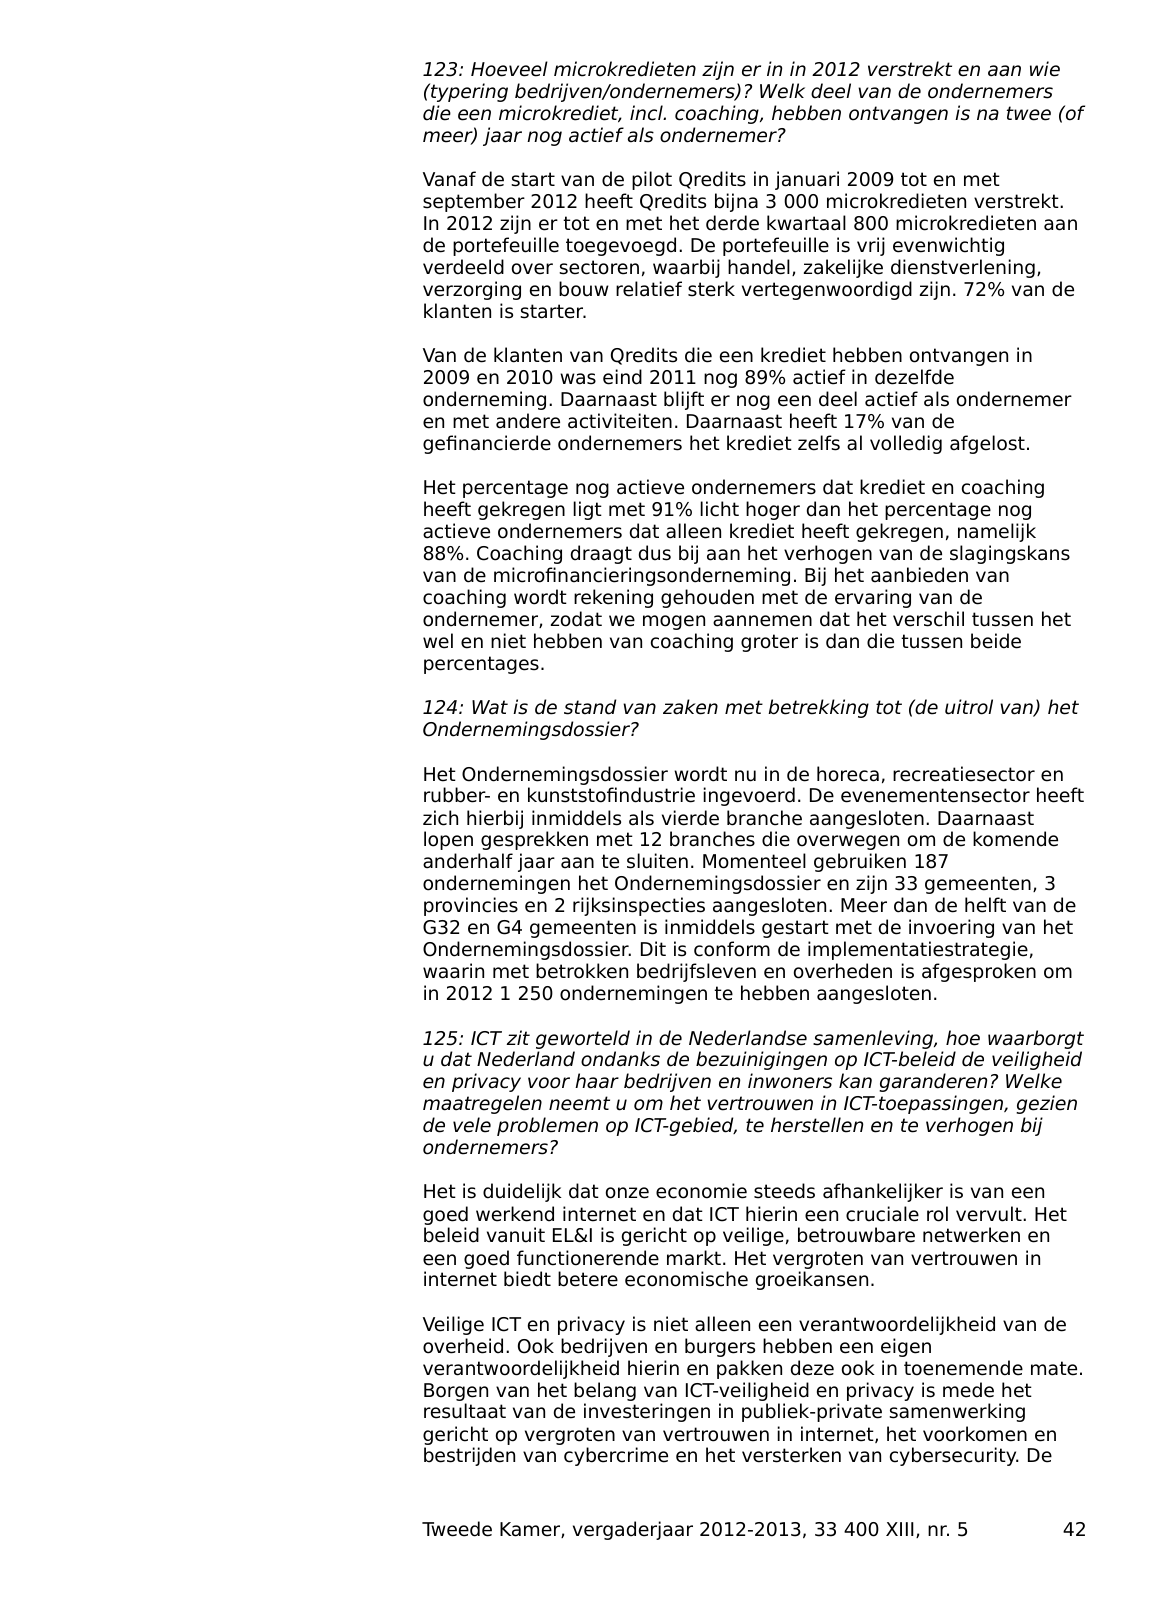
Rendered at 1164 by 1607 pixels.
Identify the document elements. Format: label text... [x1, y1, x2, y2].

text Het percentage nog actieve ondernemers dat krediet en coaching heeft gekregen ligt met 91% licht hoger dan het percentage nog actieve ondernemers dat alleen krediet heeft gekregen, namelijk 88%. Coaching draagt dus bij aan het verhogen van de slagingskans van de microfinancieringsonderneming. Bij het aanbieden van coaching wordt rekening gehouden met de ervaring van de ondernemer, zodat we mogen aannemen dat het verschil tussen het wel en niet hebben van coaching groter is dan die tussen beide percentages. [422, 477, 1087, 675]
text Vanaf de start van de pilot Qredits in januari 2009 tot en met september 2012 heeft Qredits bijna 3 000 microkredieten verstrekt. In 2012 zijn er tot en met het derde kwartaal 800 microkredieten aan de portefeuille toegevoegd. De portefeuille is vrij evenwichtig verdeeld over sectoren, waarbij handel, zakelijke dienstverlening, verzorging en bouw relatief sterk vertegenwoordigd zijn. 72% van de klanten is starter. [422, 169, 1087, 323]
text Het is duidelijk dat onze economie steeds afhankelijker is van een goed werkend internet en dat ICT hierin een cruciale rol vervult. Het beleid vanuit EL&I is gericht op veilige, betrouwbare netwerken en een goed functionerende markt. Het vergroten van vertrouwen in internet biedt betere economische groeikansen. [422, 1181, 1087, 1291]
text Van de klanten van Qredits die een krediet hebben ontvangen in 2009 en 2010 was eind 2011 nog 89% actief in dezelfde onderneming. Daarnaast blijft er nog een deel actief als ondernemer en met andere activiteiten. Daarnaast heeft 17% van de gefinancierde ondernemers het krediet zelfs al volledig afgelost. [422, 345, 1087, 455]
text Het Ondernemingsdossier wordt nu in de horeca, recreatiesector en rubber- en kunststofindustrie ingevoerd. De evenementensector heeft zich hierbij inmiddels als vierde branche aangesloten. Daarnaast lopen gesprekken met 12 branches die overwegen om de komende anderhalf jaar aan te sluiten. Momenteel gebruiken 187 ondernemingen het Ondernemingsdossier en zijn 33 gemeenten, 3 provincies en 2 rijksinspecties aangesloten. Meer dan de helft van de G32 en G4 gemeenten is inmiddels gestart met de invoering van het Ondernemingsdossier. Dit is conform de implementatiestrategie, waarin met betrokken bedrijfsleven en overheden is afgesproken om in 2012 1 250 ondernemingen te hebben aangesloten. [422, 763, 1087, 1005]
text 123: Hoeveel microkredieten zijn er in in 2012 verstrekt en aan wie (typering bedrijven/ondernemers)? Welk deel van de ondernemers die een microkrediet, incl. coaching, hebben ontvangen is na twee (of meer) jaar nog actief als ondernemer? [422, 59, 1087, 147]
text 125: ICT zit geworteld in de Nederlandse samenleving, hoe waarborgt u dat Nederland ondanks de bezuinigingen op ICT-beleid de veiligheid en privacy voor haar bedrijven en inwoners kan garanderen? Welke maatregelen neemt u om het vertrouwen in ICT-toepassingen, gezien de vele problemen op ICT-gebied, te herstellen en te verhogen bij ondernemers? [422, 1027, 1087, 1159]
text Veilige ICT en privacy is niet alleen een verantwoordelijkheid van de overheid. Ook bedrijven en burgers hebben een eigen verantwoordelijkheid hierin en pakken deze ook in toenemende mate. Borgen van het belang van ICT-veiligheid en privacy is mede het resultaat van de investeringen in publiek-private samenwerking gericht op vergroten van vertrouwen in internet, het voorkomen en bestrijden van cybercrime en het versterken van cybersecurity. De [422, 1313, 1087, 1467]
text 124: Wat is de stand van zaken met betrekking tot (de uitrol van) het Ondernemingsdossier? [422, 697, 1087, 741]
